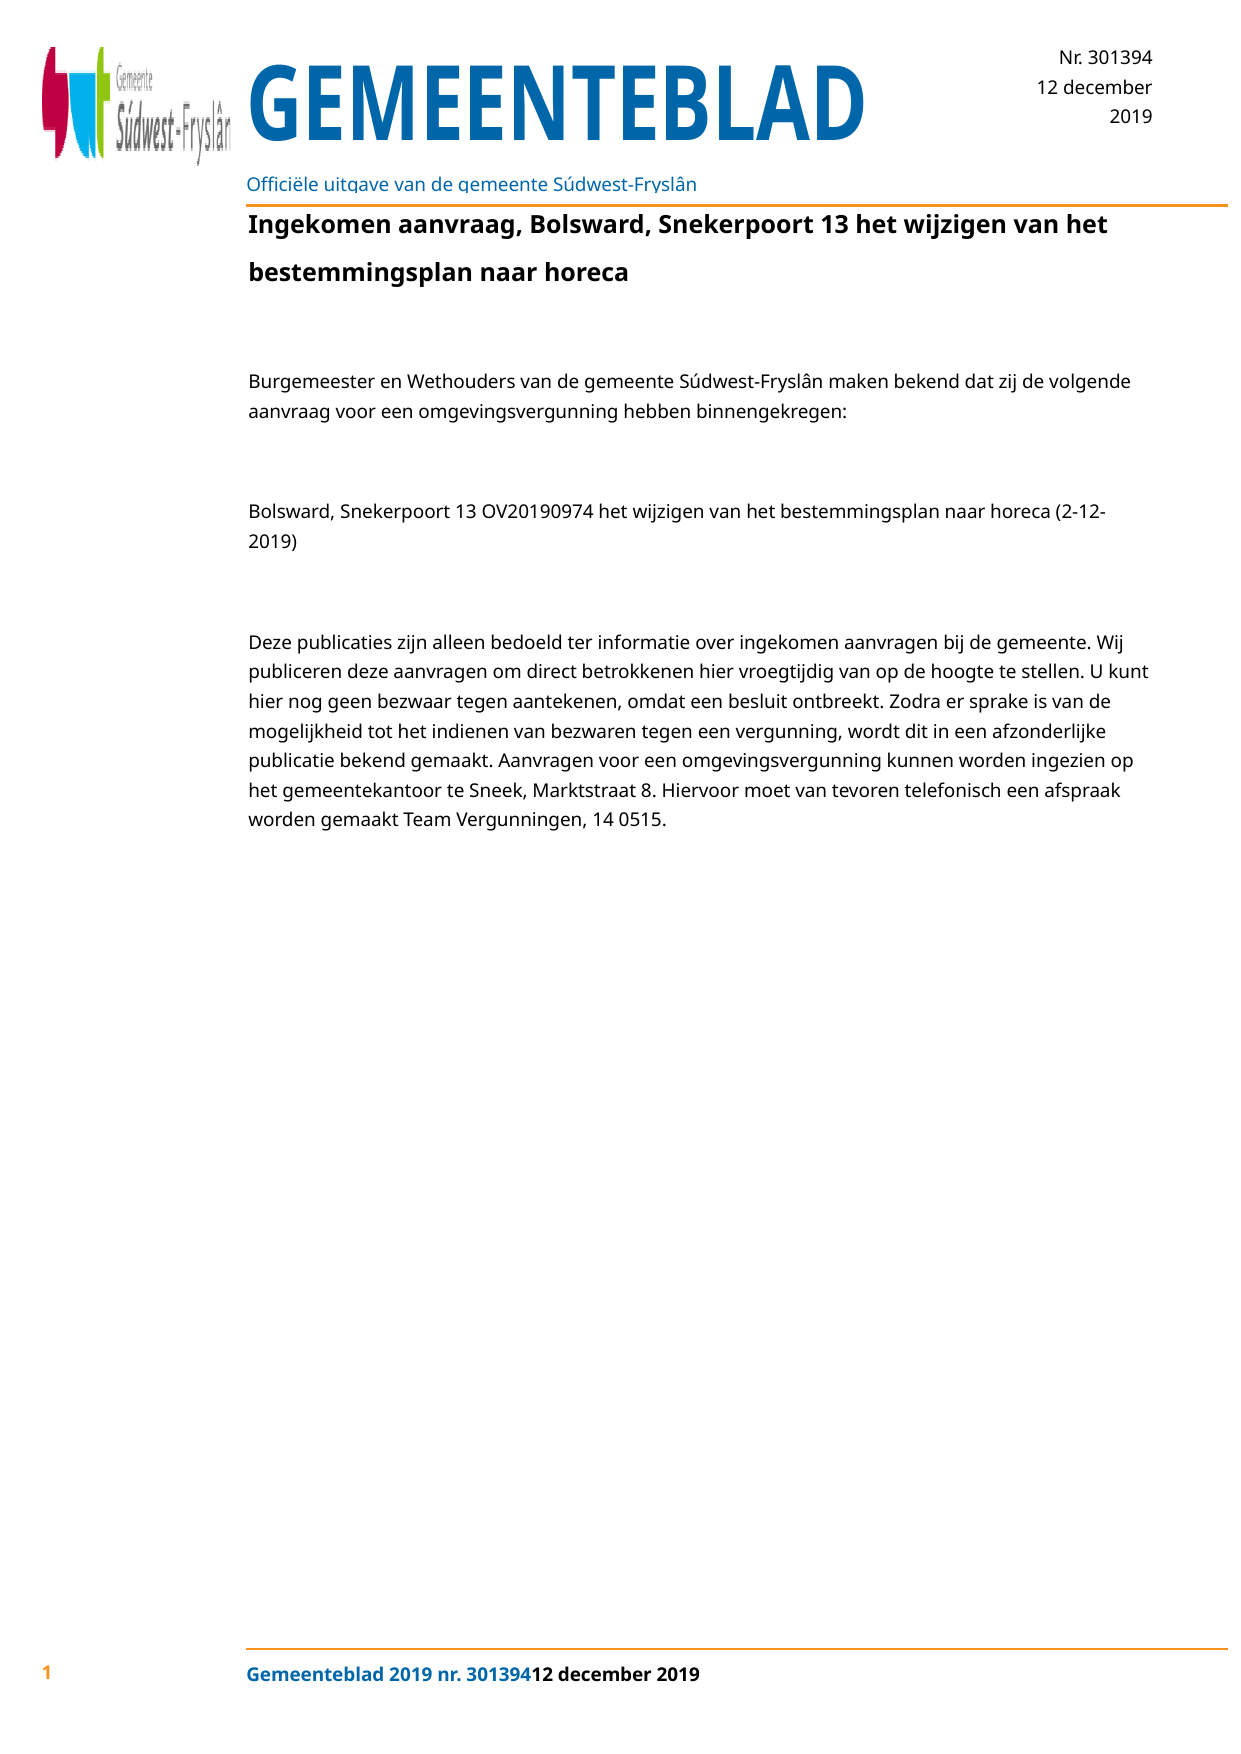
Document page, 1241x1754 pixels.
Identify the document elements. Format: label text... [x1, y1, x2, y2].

text Burgemeester en Wethouders van de gemeente Súdwest-Fryslân maken bekend dat zij de volgende aanvraag voor een omgevingsvergunning hebben binnengekregen: [248, 368, 1152, 424]
picture [41, 47, 231, 172]
text Bolsward, Snekerpoort 13 OV20190974 het wijzigen van het bestemmingsplan naar horeca (2-12-2019) [248, 499, 1152, 554]
text Deze publicaties zijn alleen bedoeld ter informatie over ingekomen aanvragen bij de gemeente. Wij publiceren deze aanvragen om direct betrokkenen hier vroegtijdig van op de hoogte te stellen. U kunt hier nog geen bezwaar tegen aantekenen, omdat een besluit ontbreekt. Zodra er sprake is van de mogelijkheid tot het indienen van bezwaren tegen een vergunning, wordt dit in een afzonderlijke publicatie bekend gemaakt. Aanvragen voor een omgevingsvergunning kunnen worden ingezien op het gemeentekantoor te Sneek, Marktstraat 8. Hiervoor moet van tevoren telefonisch een afspraak worden gemaakt Team Vergunningen, 14 0515. [248, 629, 1152, 832]
text Ingekomen aanvraag, Bolsward, Snekerpoort 13 het wijzigen van het bestemmingsplan naar horeca [248, 207, 1152, 288]
